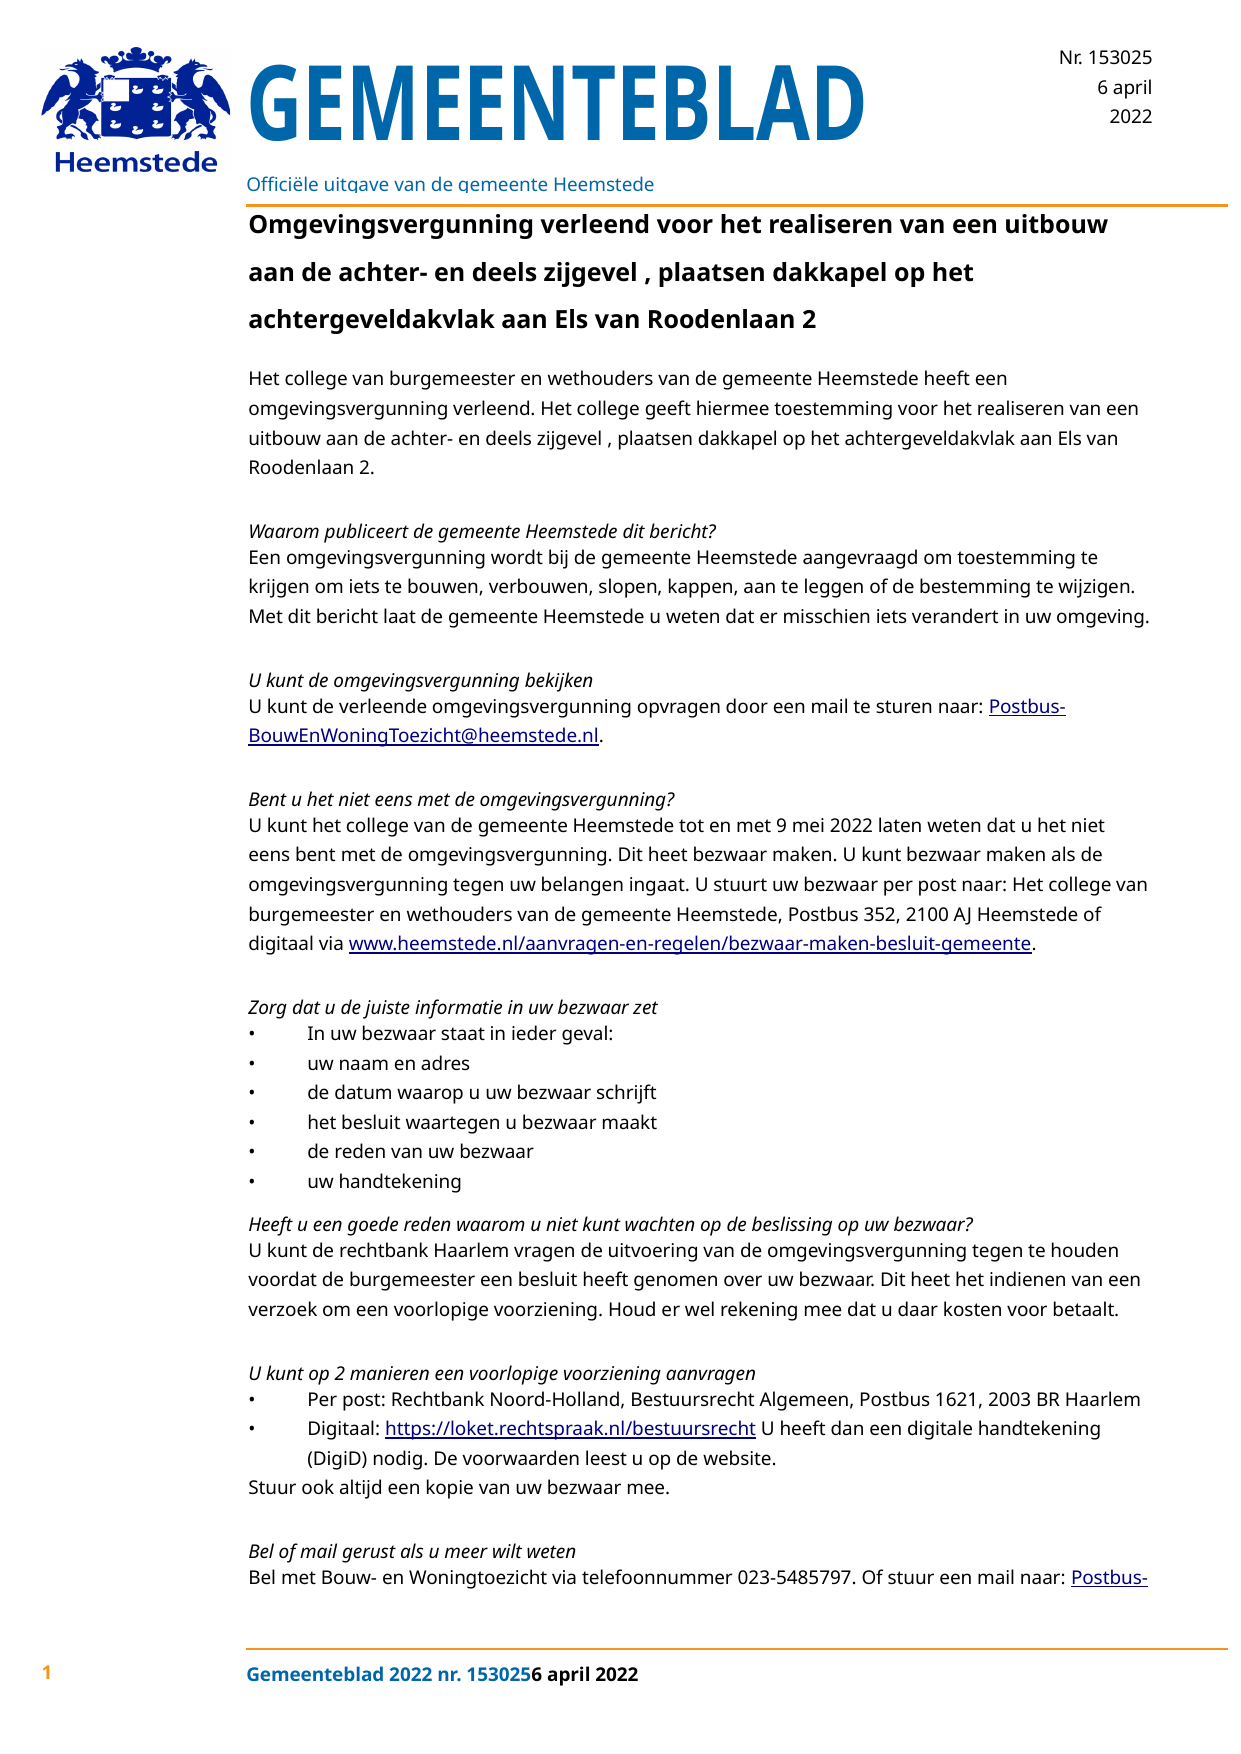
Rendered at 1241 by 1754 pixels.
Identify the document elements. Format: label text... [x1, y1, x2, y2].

text Waarom publiceert de gemeente Heemstede dit bericht? [248, 518, 1152, 544]
text Omgevingsvergunning verleend voor het realiseren van een uitbouw aan de achter- en deels zijgevel , plaatsen dakkapel op het achtergeveldakvlak aan Els van Roodenlaan 2 [248, 207, 1152, 336]
list Digitaal: https://loket.rechtspraak.nl/bestuursrecht U heeft dan een digitale handtekening (DigiD) nodig. De voorwaarden leest u op de website. [248, 1415, 1152, 1471]
list de reden van uw bezwaar [248, 1138, 1152, 1164]
text U kunt op 2 manieren een voorlopige voorziening aanvragen [248, 1360, 1152, 1386]
text U kunt de verleende omgevingsvergunning opvragen door een mail te sturen naar: Postbus-BouwEnWoningToezicht@heemstede.nl. [248, 693, 1152, 748]
text Een omgevingsvergunning wordt bij de gemeente Heemstede aangevraagd om toestemming te krijgen om iets te bouwen, verbouwen, slopen, kappen, aan te leggen of de bestemming te wijzigen. Met dit bericht laat de gemeente Heemstede u weten dat er misschien iets verandert in uw omgeving. [248, 544, 1152, 629]
picture [41, 47, 231, 172]
text Bel met Bouw- en Woningtoezicht via telefoonnummer 023-5485797. Of stuur een mail naar: Postbus- [248, 1564, 1152, 1590]
list het besluit waartegen u bezwaar maakt [248, 1109, 1152, 1134]
text Stuur ook altijd een kopie van uw bezwaar mee. [248, 1474, 1152, 1500]
text Heeft u een goede reden waarom u niet kunt wachten op de beslissing op uw bezwaar? [248, 1211, 1152, 1237]
text Bel of mail gerust als u meer wilt weten [248, 1538, 1152, 1564]
text Bent u het niet eens met de omgevingsvergunning? [248, 786, 1152, 812]
list uw naam en adres [248, 1050, 1152, 1075]
text Het college van burgemeester en wethouders van de gemeente Heemstede heeft een omgevingsvergunning verleend. Het college geeft hiermee toestemming voor het realiseren van een uitbouw aan de achter- en deels zijgevel , plaatsen dakkapel op het achtergeveldakvlak aan Els van Roodenlaan 2. [248, 366, 1152, 480]
text Zorg dat u de juiste informatie in uw bezwaar zet [248, 994, 1152, 1020]
list de datum waarop u uw bezwaar schrijft [248, 1079, 1152, 1105]
text U kunt de rechtbank Haarlem vragen de uitvoering van de omgevingsvergunning tegen te houden voordat de burgemeester een besluit heeft genomen over uw bezwaar. Dit heet het indienen van een verzoek om een voorlopige voorziening. Houd er wel rekening mee dat u daar kosten voor betaalt. [248, 1237, 1152, 1322]
list Per post: Rechtbank Noord-Holland, Bestuursrecht Algemeen, Postbus 1621, 2003 BR Haarlem [248, 1386, 1152, 1411]
text U kunt het college van de gemeente Heemstede tot en met 9 mei 2022 laten weten dat u het niet eens bent met de omgevingsvergunning. Dit heet bezwaar maken. U kunt bezwaar maken als de omgevingsvergunning tegen uw belangen ingaat. U stuurt uw bezwaar per post naar: Het college van burgemeester en wethouders van de gemeente Heemstede, Postbus 352, 2100 AJ Heemstede of digitaal via www.heemstede.nl/aanvragen-en-regelen/bezwaar-maken-besluit-gemeente. [248, 812, 1152, 956]
list uw handtekening [248, 1168, 1152, 1194]
list In uw bezwaar staat in ieder geval: [248, 1020, 1152, 1046]
text U kunt de omgevingsvergunning bekijken [248, 667, 1152, 693]
